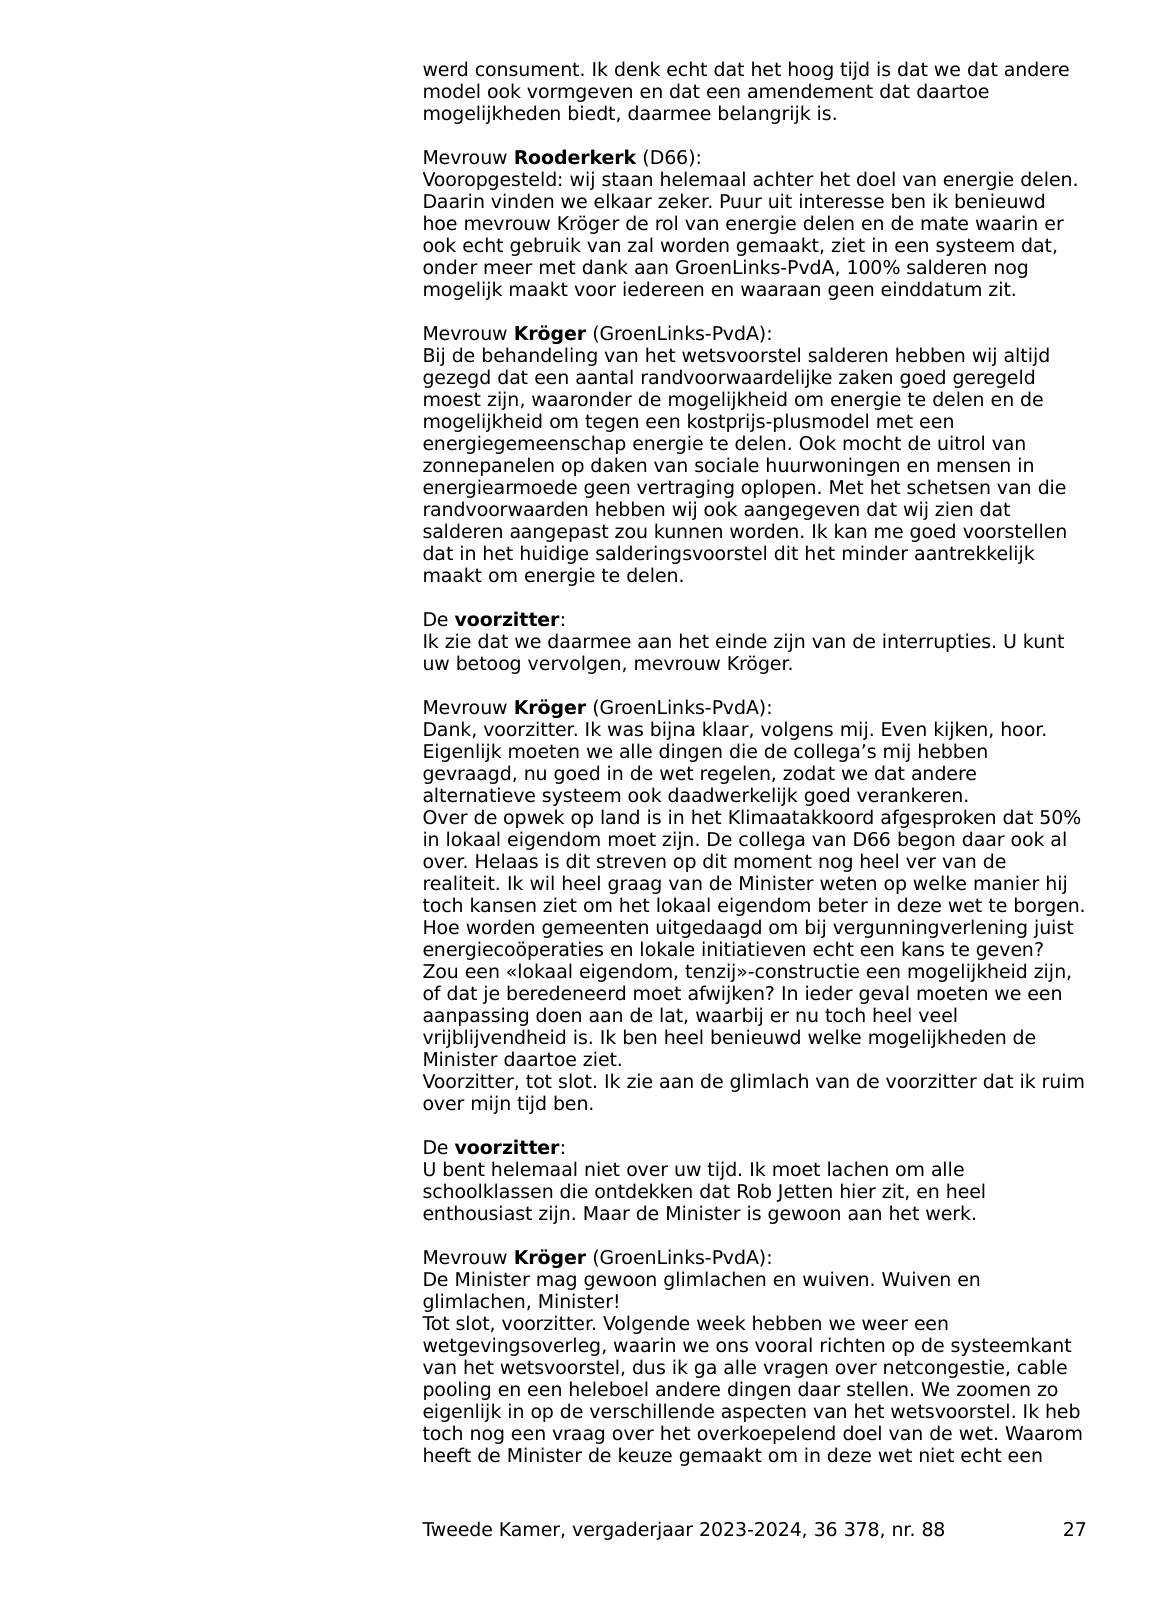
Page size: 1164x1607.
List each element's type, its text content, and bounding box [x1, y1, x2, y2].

text Tot slot, voorzitter. Volgende week hebben we weer een wetgevingsoverleg, waarin we ons vooral richten op de systeemkant van het wetsvoorstel, dus ik ga alle vragen over netcongestie, cable pooling en een heleboel andere dingen daar stellen. We zoomen zo eigenlijk in op de verschillende aspecten van het wetsvoorstel. Ik heb toch nog een vraag over het overkoepelend doel van de wet. Waarom heeft de Minister de keuze gemaakt om in deze wet niet echt een [422, 1313, 1087, 1467]
text Mevrouw Kröger (GroenLinks-PvdA): [422, 323, 1087, 345]
text Over de opwek op land is in het Klimaatakkoord afgesproken dat 50% in lokaal eigendom moet zijn. De collega van D66 begon daar ook al over. Helaas is dit streven op dit moment nog heel ver van de realiteit. Ik wil heel graag van de Minister weten op welke manier hij toch kansen ziet om het lokaal eigendom beter in deze wet te borgen. Hoe worden gemeenten uitgedaagd om bij vergunningverlening juist energiecoöperaties en lokale initiatieven echt een kans te geven? Zou een «lokaal eigendom, tenzij»-constructie een mogelijkheid zijn, of dat je beredeneerd moet afwijken? In ieder geval moeten we een aanpassing doen aan de lat, waarbij er nu toch heel veel vrijblijvendheid is. Ik ben heel benieuwd welke mogelijkheden de Minister daartoe ziet. [422, 807, 1087, 1071]
text De voorzitter: [422, 1137, 1087, 1159]
text Voorzitter, tot slot. Ik zie aan de glimlach van de voorzitter dat ik ruim over mijn tijd ben. [422, 1071, 1087, 1115]
text werd consument. Ik denk echt dat het hoog tijd is dat we dat andere model ook vormgeven en dat een amendement dat daartoe mogelijkheden biedt, daarmee belangrijk is. [422, 59, 1087, 125]
text De Minister mag gewoon glimlachen en wuiven. Wuiven en glimlachen, Minister! [422, 1269, 1087, 1313]
text U bent helemaal niet over uw tijd. Ik moet lachen om alle schoolklassen die ontdekken dat Rob Jetten hier zit, en heel enthousiast zijn. Maar de Minister is gewoon aan het werk. [422, 1159, 1087, 1225]
text De voorzitter: [422, 609, 1087, 631]
text Mevrouw Rooderkerk (D66): [422, 147, 1087, 169]
text Mevrouw Kröger (GroenLinks-PvdA): [422, 1247, 1087, 1269]
text Dank, voorzitter. Ik was bijna klaar, volgens mij. Even kijken, hoor. Eigenlijk moeten we alle dingen die de collega’s mij hebben gevraagd, nu goed in de wet regelen, zodat we dat andere alternatieve systeem ook daadwerkelijk goed verankeren. [422, 719, 1087, 807]
text Bij de behandeling van het wetsvoorstel salderen hebben wij altijd gezegd dat een aantal randvoorwaardelijke zaken goed geregeld moest zijn, waaronder de mogelijkheid om energie te delen en de mogelijkheid om tegen een kostprijs-plusmodel met een energiegemeenschap energie te delen. Ook mocht de uitrol van zonnepanelen op daken van sociale huurwoningen en mensen in energiearmoede geen vertraging oplopen. Met het schetsen van die randvoorwaarden hebben wij ook aangegeven dat wij zien dat salderen aangepast zou kunnen worden. Ik kan me goed voorstellen dat in het huidige salderingsvoorstel dit het minder aantrekkelijk maakt om energie te delen. [422, 345, 1087, 587]
text Mevrouw Kröger (GroenLinks-PvdA): [422, 697, 1087, 719]
text Vooropgesteld: wij staan helemaal achter het doel van energie delen. Daarin vinden we elkaar zeker. Puur uit interesse ben ik benieuwd hoe mevrouw Kröger de rol van energie delen en de mate waarin er ook echt gebruik van zal worden gemaakt, ziet in een systeem dat, onder meer met dank aan GroenLinks-PvdA, 100% salderen nog mogelijk maakt voor iedereen en waaraan geen einddatum zit. [422, 169, 1087, 301]
text Ik zie dat we daarmee aan het einde zijn van de interrupties. U kunt uw betoog vervolgen, mevrouw Kröger. [422, 631, 1087, 675]
